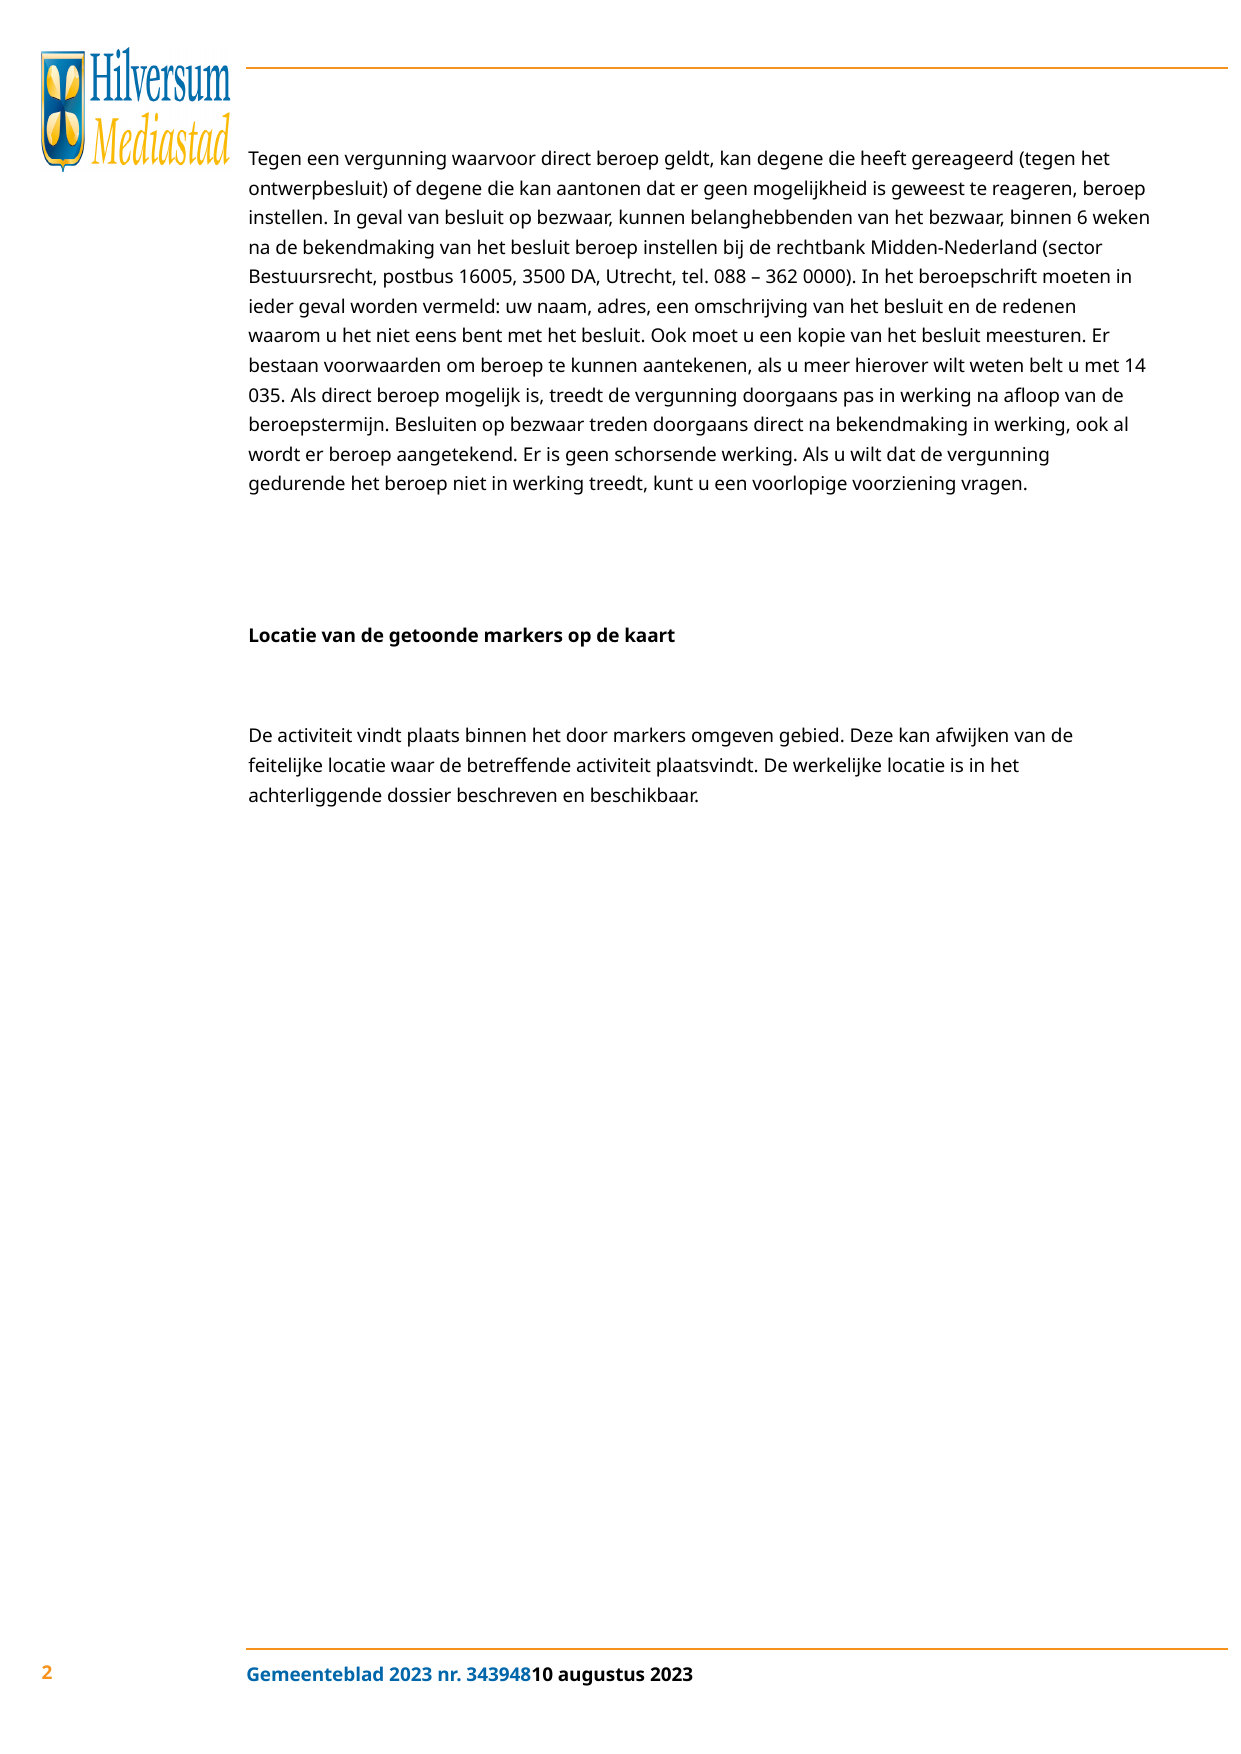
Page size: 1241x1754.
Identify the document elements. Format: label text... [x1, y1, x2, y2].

text De activiteit vindt plaats binnen het door markers omgeven gebied. Deze kan afwijken van de feitelijke locatie waar de betreffende activiteit plaatsvindt. De werkelijke locatie is in het achterliggende dossier beschreven en beschikbaar. [248, 723, 1152, 808]
picture [41, 47, 231, 172]
text Tegen een vergunning waarvoor direct beroep geldt, kan degene die heeft gereageerd (tegen het ontwerpbesluit) of degene die kan aantonen dat er geen mogelijkheid is geweest te reageren, beroep instellen. In geval van besluit op bezwaar, kunnen belanghebbenden van het bezwaar, binnen 6 weken na de bekendmaking van het besluit beroep instellen bij de rechtbank Midden-Nederland (sector Bestuursrecht, postbus 16005, 3500 DA, Utrecht, tel. 088 – 362 0000). In het beroepschrift moeten in ieder geval worden vermeld: uw naam, adres, een omschrijving van het besluit en de redenen waarom u het niet eens bent met het besluit. Ook moet u een kopie van het besluit meesturen. Er bestaan voorwaarden om beroep te kunnen aantekenen, als u meer hierover wilt weten belt u met 14 035. Als direct beroep mogelijk is, treedt de vergunning doorgaans pas in werking na afloop van de beroepstermijn. Besluiten op bezwaar treden doorgaans direct na bekendmaking in werking, ook al wordt er beroep aangetekend. Er is geen schorsende werking. Als u wilt dat de vergunning gedurende het beroep niet in werking treedt, kunt u een voorlopige voorziening vragen. [248, 145, 1152, 496]
text Locatie van de getoonde markers op de kaart [248, 622, 1152, 648]
